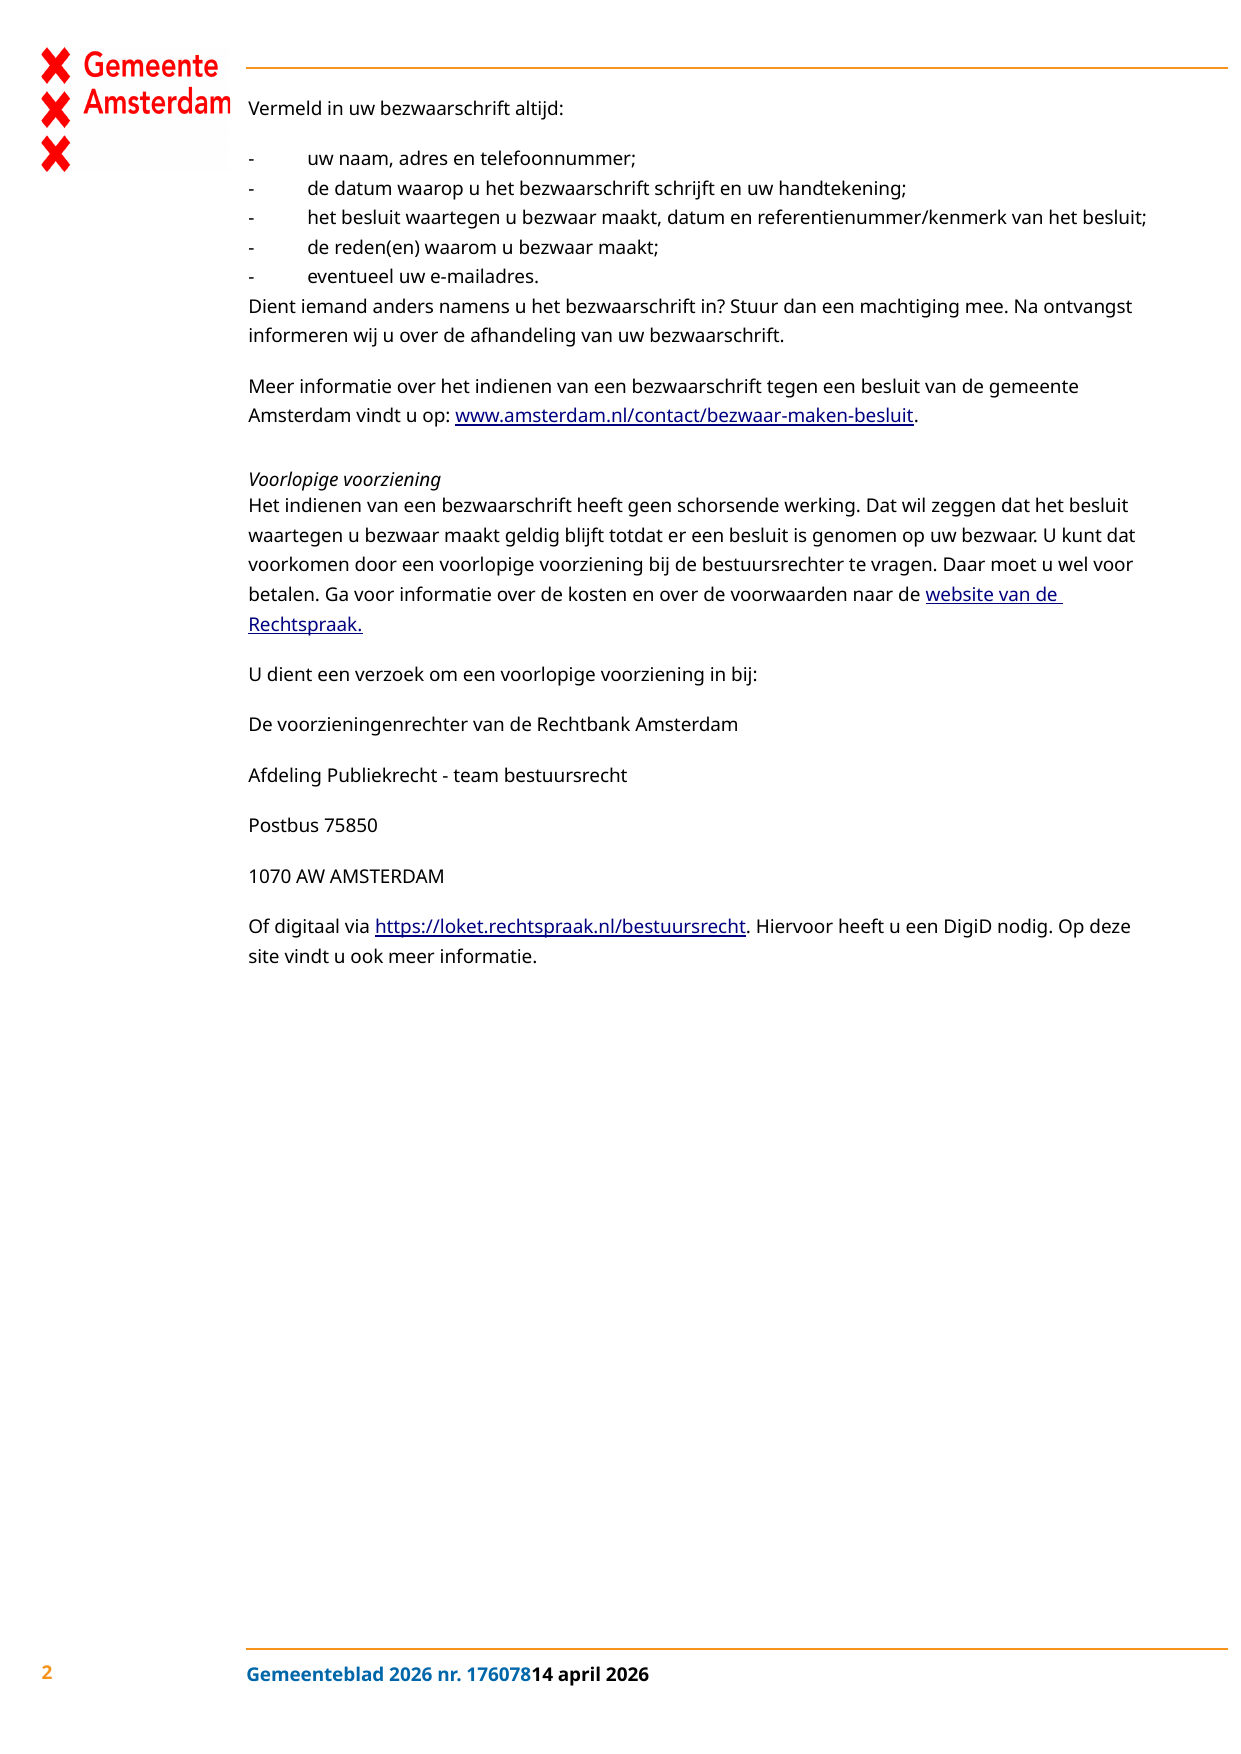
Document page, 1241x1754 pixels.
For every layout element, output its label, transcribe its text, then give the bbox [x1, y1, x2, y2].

text Postbus 75850 [248, 812, 1152, 838]
list de reden(en) waarom u bezwaar maakt; [248, 234, 1152, 260]
list het besluit waartegen u bezwaar maakt, datum en referentienummer/kenmerk van het besluit; [248, 204, 1152, 230]
text Of digitaal via https://loket.rechtspraak.nl/bestuursrecht. Hiervoor heeft u een DigiD nodig. Op deze site vindt u ook meer informatie. [248, 913, 1152, 968]
text Meer informatie over het indienen van een bezwaarschrift tegen een besluit van de gemeente Amsterdam vindt u op: www.amsterdam.nl/contact/bezwaar-maken-besluit. [248, 373, 1152, 428]
text Het indienen van een bezwaarschrift heeft geen schorsende werking. Dat wil zeggen dat het besluit waartegen u bezwaar maakt geldig blijft totdat er een besluit is genomen op uw bezwaar. U kunt dat voorkomen door een voorlopige voorziening bij de bestuursrechter te vragen. Daar moet u wel voor betalen. Ga voor informatie over de kosten en over de voorwaarden naar de website van de Rechtspraak. [248, 492, 1152, 636]
list uw naam, adres en telefoonnummer; [248, 145, 1152, 171]
text Vermeld in uw bezwaarschrift altijd: [248, 95, 1152, 121]
list de datum waarop u het bezwaarschrift schrijft en uw handtekening; [248, 175, 1152, 201]
picture [41, 47, 231, 172]
list eventueel uw e-mailadres. [248, 263, 1152, 289]
text Dient iemand anders namens u het bezwaarschrift in? Stuur dan een machtiging mee. Na ontvangst informeren wij u over de afhandeling van uw bezwaarschrift. [248, 293, 1152, 348]
text De voorzieningenrechter van de Rechtbank Amsterdam [248, 712, 1152, 737]
text 1070 AW AMSTERDAM [248, 863, 1152, 888]
text U dient een verzoek om een voorlopige voorziening in bij: [248, 661, 1152, 687]
text Voorlopige voorziening [248, 467, 1152, 492]
text Afdeling Publiekrecht - team bestuursrecht [248, 762, 1152, 788]
